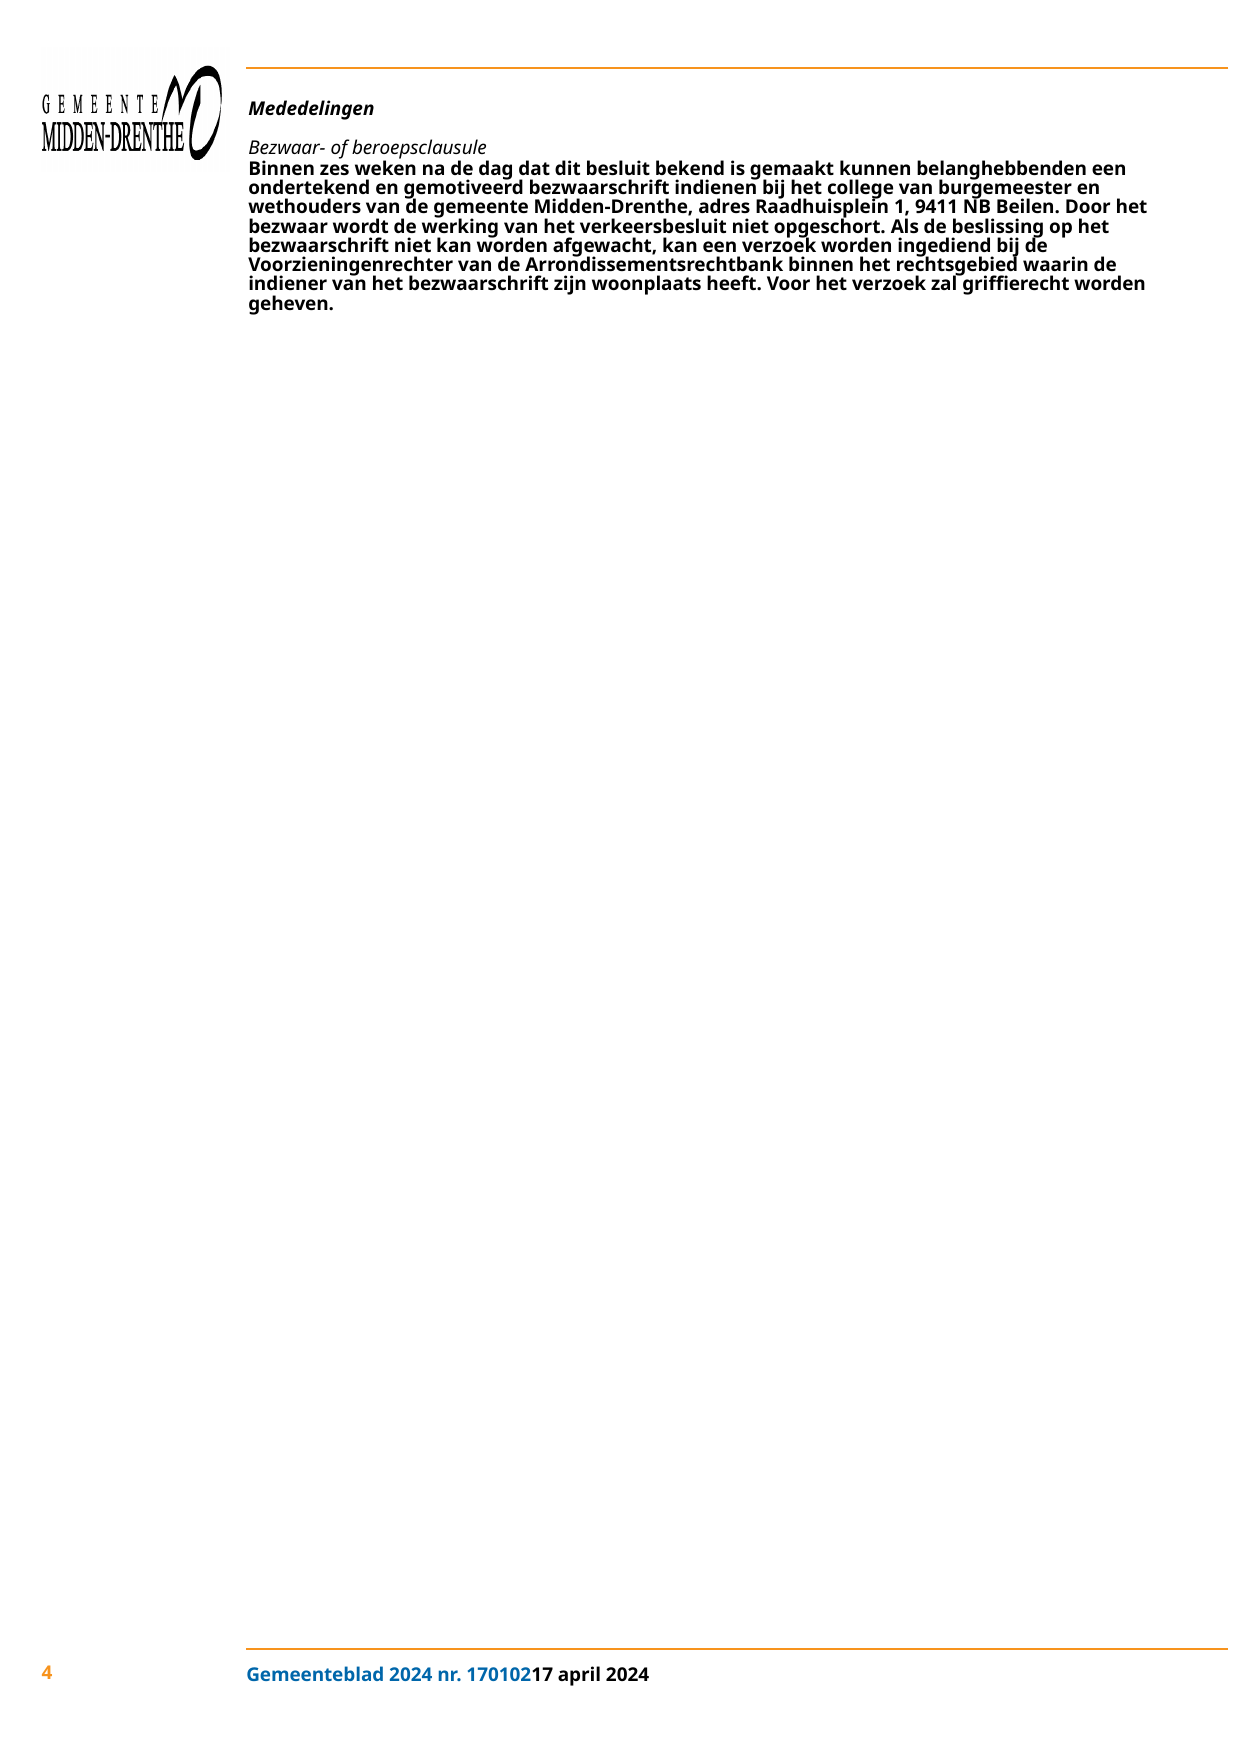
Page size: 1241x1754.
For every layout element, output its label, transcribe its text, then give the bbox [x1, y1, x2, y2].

text Bezwaar- of beroepsclausule [248, 134, 1152, 160]
text Mededelingen [248, 95, 1152, 121]
picture [41, 47, 231, 172]
text Binnen zes weken na de dag dat dit besluit bekend is gemaakt kunnen belanghebbenden een ondertekend en gemotiveerd bezwaarschrift indienen bij het college van burgemeester en wethouders van de gemeente Midden-Drenthe, adres Raadhuisplein 1, 9411 NB Beilen. Door het bezwaar wordt de werking van het verkeersbesluit niet opgeschort. Als de beslissing op het bezwaarschrift niet kan worden afgewacht, kan een verzoek worden ingediend bij de Voorzieningenrechter van de Arrondissementsrechtbank binnen het rechtsgebied waarin de indiener van het bezwaarschrift zijn woonplaats heeft. Voor het verzoek zal griffierecht worden geheven. [248, 160, 1152, 314]
